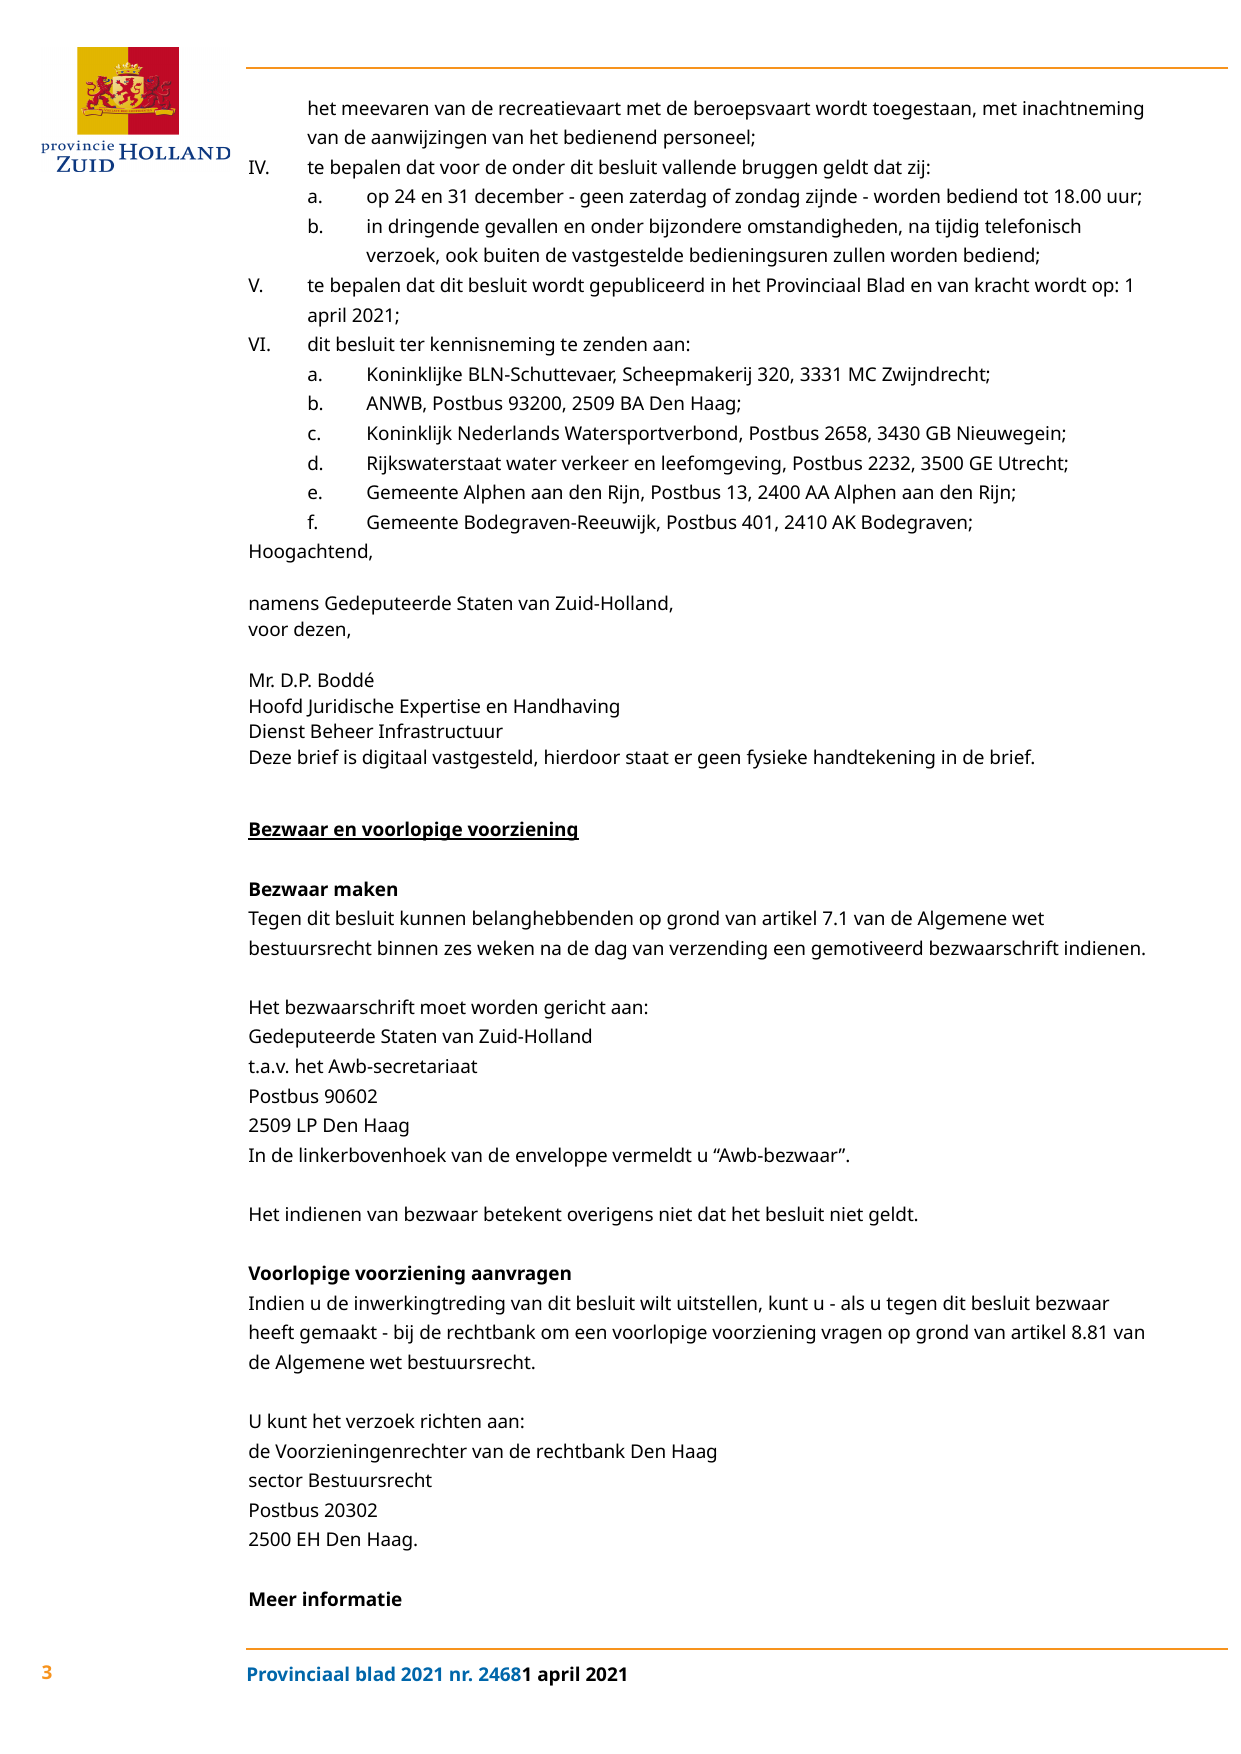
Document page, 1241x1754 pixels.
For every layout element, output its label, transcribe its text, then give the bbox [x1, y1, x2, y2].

list Rijkswaterstaat water verkeer en leefomgeving, Postbus 2232, 3500 GE Utrecht; [307, 450, 1152, 476]
text sector Bestuursrecht [248, 1467, 1152, 1493]
text Postbus 90602 [248, 1083, 1152, 1109]
text Voorlopige voorziening aanvragen [248, 1260, 1152, 1286]
text Mr. D.P. Boddé [248, 667, 1152, 693]
list te bepalen dat dit besluit wordt gepubliceerd in het Provinciaal Blad en van kracht wordt op: 1 april 2021; [248, 272, 1152, 328]
text Deze brief is digitaal vastgesteld, hierdoor staat er geen fysieke handtekening in de brief. [248, 744, 1152, 770]
text Meer informatie [248, 1586, 1152, 1612]
text Dienst Beheer Infrastructuur [248, 719, 1152, 744]
text U kunt het verzoek richten aan: [248, 1408, 1152, 1434]
text Gedeputeerde Staten van Zuid-Holland [248, 1024, 1152, 1049]
list op 24 en 31 december - geen zaterdag of zondag zijnde - worden bediend tot 18.00 uur; [307, 183, 1152, 209]
list Gemeente Bodegraven-Reeuwijk, Postbus 401, 2410 AK Bodegraven; [307, 509, 1152, 535]
text Indien u de inwerkingtreding van dit besluit wilt uitstellen, kunt u - als u tegen dit besluit bezwaar heeft gemaakt - bij de rechtbank om een voorlopige voorziening vragen op grond van artikel 8.81 van de Algemene wet bestuursrecht. [248, 1290, 1152, 1375]
picture [41, 47, 231, 172]
list Koninklijke BLN-Schuttevaer, Scheepmakerij 320, 3331 MC Zwijndrecht; [307, 361, 1152, 387]
text Hoofd Juridische Expertise en Handhaving [248, 693, 1152, 719]
text voor dezen, [248, 616, 1152, 641]
list het meevaren van de recreatievaart met de beroepsvaart wordt toegestaan, met inachtneming van de aanwijzingen van het bedienend personeel; [248, 95, 1152, 150]
text Het bezwaarschrift moet worden gericht aan: [248, 994, 1152, 1020]
text 2509 LP Den Haag [248, 1112, 1152, 1138]
list ANWB, Postbus 93200, 2509 BA Den Haag; [307, 391, 1152, 416]
list in dringende gevallen en onder bijzondere omstandigheden, na tijdig telefonisch verzoek, ook buiten de vastgestelde bedieningsuren zullen worden bediend; [307, 213, 1152, 268]
text Hoogachtend, [248, 538, 1152, 564]
text Bezwaar en voorlopige voorziening [248, 817, 1152, 842]
text Tegen dit besluit kunnen belanghebbenden op grond van artikel 7.1 van de Algemene wet bestuursrecht binnen zes weken na de dag van verzending een gemotiveerd bezwaarschrift indienen. [248, 905, 1152, 961]
text t.a.v. het Awb-secretariaat [248, 1053, 1152, 1079]
text namens Gedeputeerde Staten van Zuid-Holland, [248, 590, 1152, 616]
text Bezwaar maken [248, 876, 1152, 902]
list te bepalen dat voor de onder dit besluit vallende bruggen geldt dat zij: [248, 154, 1152, 180]
text In de linkerbovenhoek van de enveloppe vermeldt u “Awb-bezwaar”. [248, 1142, 1152, 1168]
text Het indienen van bezwaar betekent overigens niet dat het besluit niet geldt. [248, 1201, 1152, 1227]
text Postbus 20302 [248, 1497, 1152, 1523]
list Gemeente Alphen aan den Rijn, Postbus 13, 2400 AA Alphen aan den Rijn; [307, 479, 1152, 505]
list dit besluit ter kennisneming te zenden aan: [248, 331, 1152, 357]
list Koninklijk Nederlands Watersportverbond, Postbus 2658, 3430 GB Nieuwegein; [307, 420, 1152, 446]
text de Voorzieningenrechter van de rechtbank Den Haag [248, 1438, 1152, 1464]
text 2500 EH Den Haag. [248, 1527, 1152, 1552]
